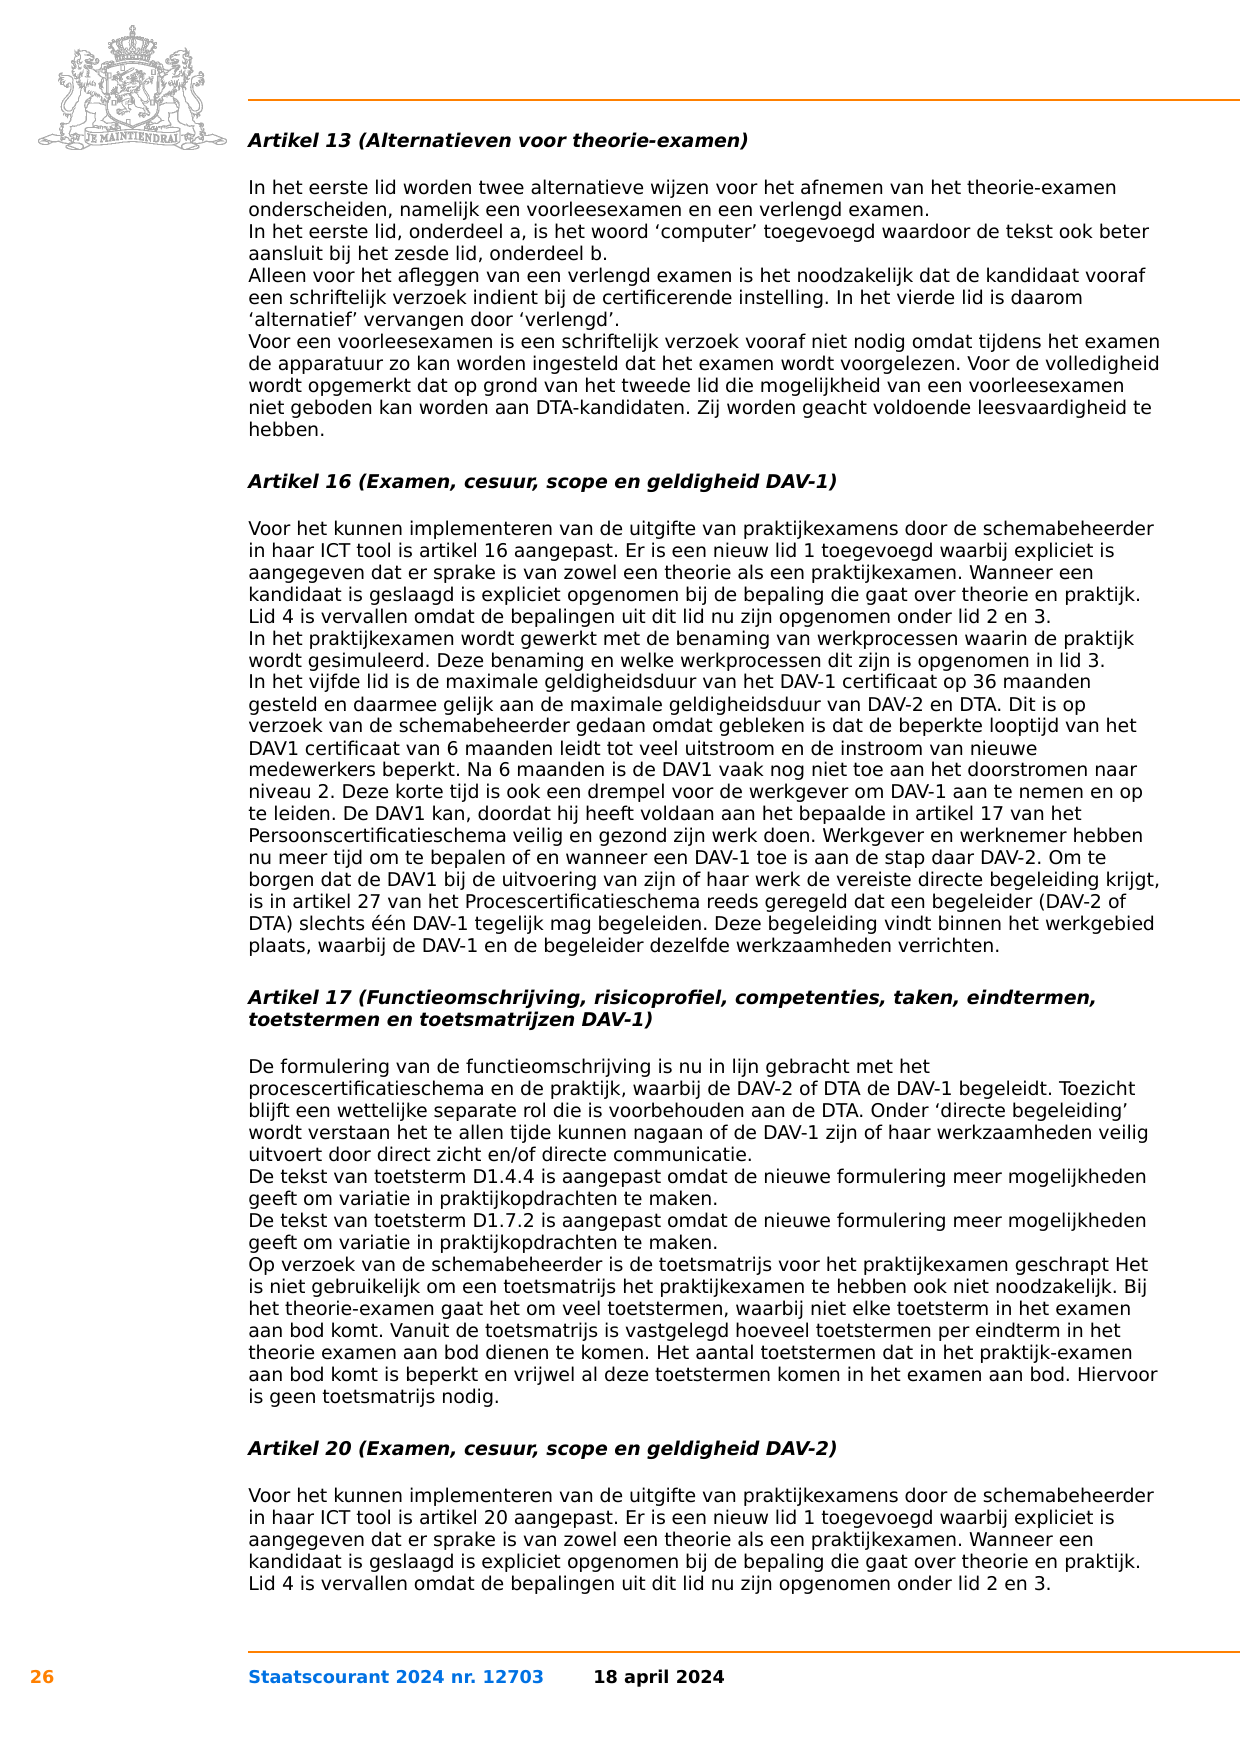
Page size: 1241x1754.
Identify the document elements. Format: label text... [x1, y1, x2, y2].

text Op verzoek van de schemabeheerder is de toetsmatrijs voor het praktijkexamen geschrapt Het is niet gebruikelijk om een toetsmatrijs het praktijkexamen te hebben ook niet noodzakelijk. Bij het theorie-examen gaat het om veel toetstermen, waarbij niet elke toetsterm in het examen aan bod komt. Vanuit de toetsmatrijs is vastgelegd hoeveel toetstermen per eindterm in het theorie examen aan bod dienen te komen. Het aantal toetstermen dat in het praktijk-examen aan bod komt is beperkt en vrijwel al deze toetstermen komen in het examen aan bod. Hiervoor is geen toetsmatrijs nodig. [248, 1254, 1163, 1408]
picture [38, 25, 227, 150]
text In het vijfde lid is de maximale geldigheidsduur van het DAV-1 certificaat op 36 maanden gesteld en daarmee gelijk aan de maximale geldigheidsduur van DAV-2 en DTA. Dit is op verzoek van de schemabeheerder gedaan omdat gebleken is dat de beperkte looptijd van het DAV1 certificaat van 6 maanden leidt tot veel uitstroom en de instroom van nieuwe medewerkers beperkt. Na 6 maanden is de DAV1 vaak nog niet toe aan het doorstromen naar niveau 2. Deze korte tijd is ook een drempel voor de werkgever om DAV-1 aan te nemen en op te leiden. De DAV1 kan, doordat hij heeft voldaan aan het bepaalde in artikel 17 van het Persoonscertificatieschema veilig en gezond zijn werk doen. Werkgever en werknemer hebben nu meer tijd om te bepalen of en wanneer een DAV-1 toe is aan de stap daar DAV-2. Om te borgen dat de DAV1 bij de uitvoering van zijn of haar werk de vereiste directe begeleiding krijgt, is in artikel 27 van het Procescertificatieschema reeds geregeld dat een begeleider (DAV-2 of DTA) slechts één DAV-1 tegelijk mag begeleiden. Deze begeleiding vindt binnen het werkgebied plaats, waarbij de DAV-1 en de begeleider dezelfde werkzaamheden verrichten. [248, 671, 1163, 957]
text Alleen voor het afleggen van een verlengd examen is het noodzakelijk dat de kandidaat vooraf een schriftelijk verzoek indient bij de certificerende instelling. In het vierde lid is daarom ‘alternatief’ vervangen door ‘verlengd’. [248, 265, 1163, 331]
text Voor het kunnen implementeren van de uitgifte van praktijkexamens door de schemabeheerder in haar ICT tool is artikel 16 aangepast. Er is een nieuw lid 1 toegevoegd waarbij expliciet is aangegeven dat er sprake is van zowel een theorie als een praktijkexamen. Wanneer een kandidaat is geslaagd is expliciet opgenomen bij de bepaling die gaat over theorie en praktijk. [248, 518, 1163, 606]
text In het eerste lid worden twee alternatieve wijzen voor het afnemen van het theorie-examen onderscheiden, namelijk een voorleesexamen en een verlengd examen. [248, 177, 1163, 221]
text In het praktijkexamen wordt gewerkt met de benaming van werkprocessen waarin de praktijk wordt gesimuleerd. Deze benaming en welke werkprocessen dit zijn is opgenomen in lid 3. [248, 627, 1163, 671]
text Voor een voorleesexamen is een schriftelijk verzoek vooraf niet nodig omdat tijdens het examen de apparatuur zo kan worden ingesteld dat het examen wordt voorgelezen. Voor de volledigheid wordt opgemerkt dat op grond van het tweede lid die mogelijkheid van een voorleesexamen niet geboden kan worden aan DTA-kandidaten. Zij worden geacht voldoende leesvaardigheid te hebben. [248, 331, 1163, 441]
subtitle Artikel 17 (Functieomschrijving, risicoprofiel, competenties, taken, eindtermen, toetstermen en toetsmatrijzen DAV-1) [248, 987, 1163, 1031]
text De formulering van de functieomschrijving is nu in lijn gebracht met het procescertificatieschema en de praktijk, waarbij de DAV-2 of DTA de DAV-1 begeleidt. Toezicht blijft een wettelijke separate rol die is voorbehouden aan de DTA. Onder ‘directe begeleiding’ wordt verstaan het te allen tijde kunnen nagaan of de DAV-1 zijn of haar werkzaamheden veilig uitvoert door direct zicht en/of directe communicatie. [248, 1056, 1163, 1166]
text De tekst van toetsterm D1.4.4 is aangepast omdat de nieuwe formulering meer mogelijkheden geeft om variatie in praktijkopdrachten te maken. [248, 1166, 1163, 1210]
subtitle Artikel 16 (Examen, cesuur, scope en geldigheid DAV-1) [248, 471, 1163, 493]
text Voor het kunnen implementeren van de uitgifte van praktijkexamens door de schemabeheerder in haar ICT tool is artikel 20 aangepast. Er is een nieuw lid 1 toegevoegd waarbij expliciet is aangegeven dat er sprake is van zowel een theorie als een praktijkexamen. Wanneer een kandidaat is geslaagd is expliciet opgenomen bij de bepaling die gaat over theorie en praktijk. [248, 1485, 1163, 1573]
subtitle Artikel 20 (Examen, cesuur, scope en geldigheid DAV-2) [248, 1438, 1163, 1460]
text Lid 4 is vervallen omdat de bepalingen uit dit lid nu zijn opgenomen onder lid 2 en 3. [248, 1573, 1163, 1595]
subtitle Artikel 13 (Alternatieven voor theorie-examen) [248, 130, 1163, 152]
text Lid 4 is vervallen omdat de bepalingen uit dit lid nu zijn opgenomen onder lid 2 en 3. [248, 606, 1163, 627]
text De tekst van toetsterm D1.7.2 is aangepast omdat de nieuwe formulering meer mogelijkheden geeft om variatie in praktijkopdrachten te maken. [248, 1210, 1163, 1254]
text In het eerste lid, onderdeel a, is het woord ‘computer’ toegevoegd waardoor de tekst ook beter aansluit bij het zesde lid, onderdeel b. [248, 221, 1163, 265]
